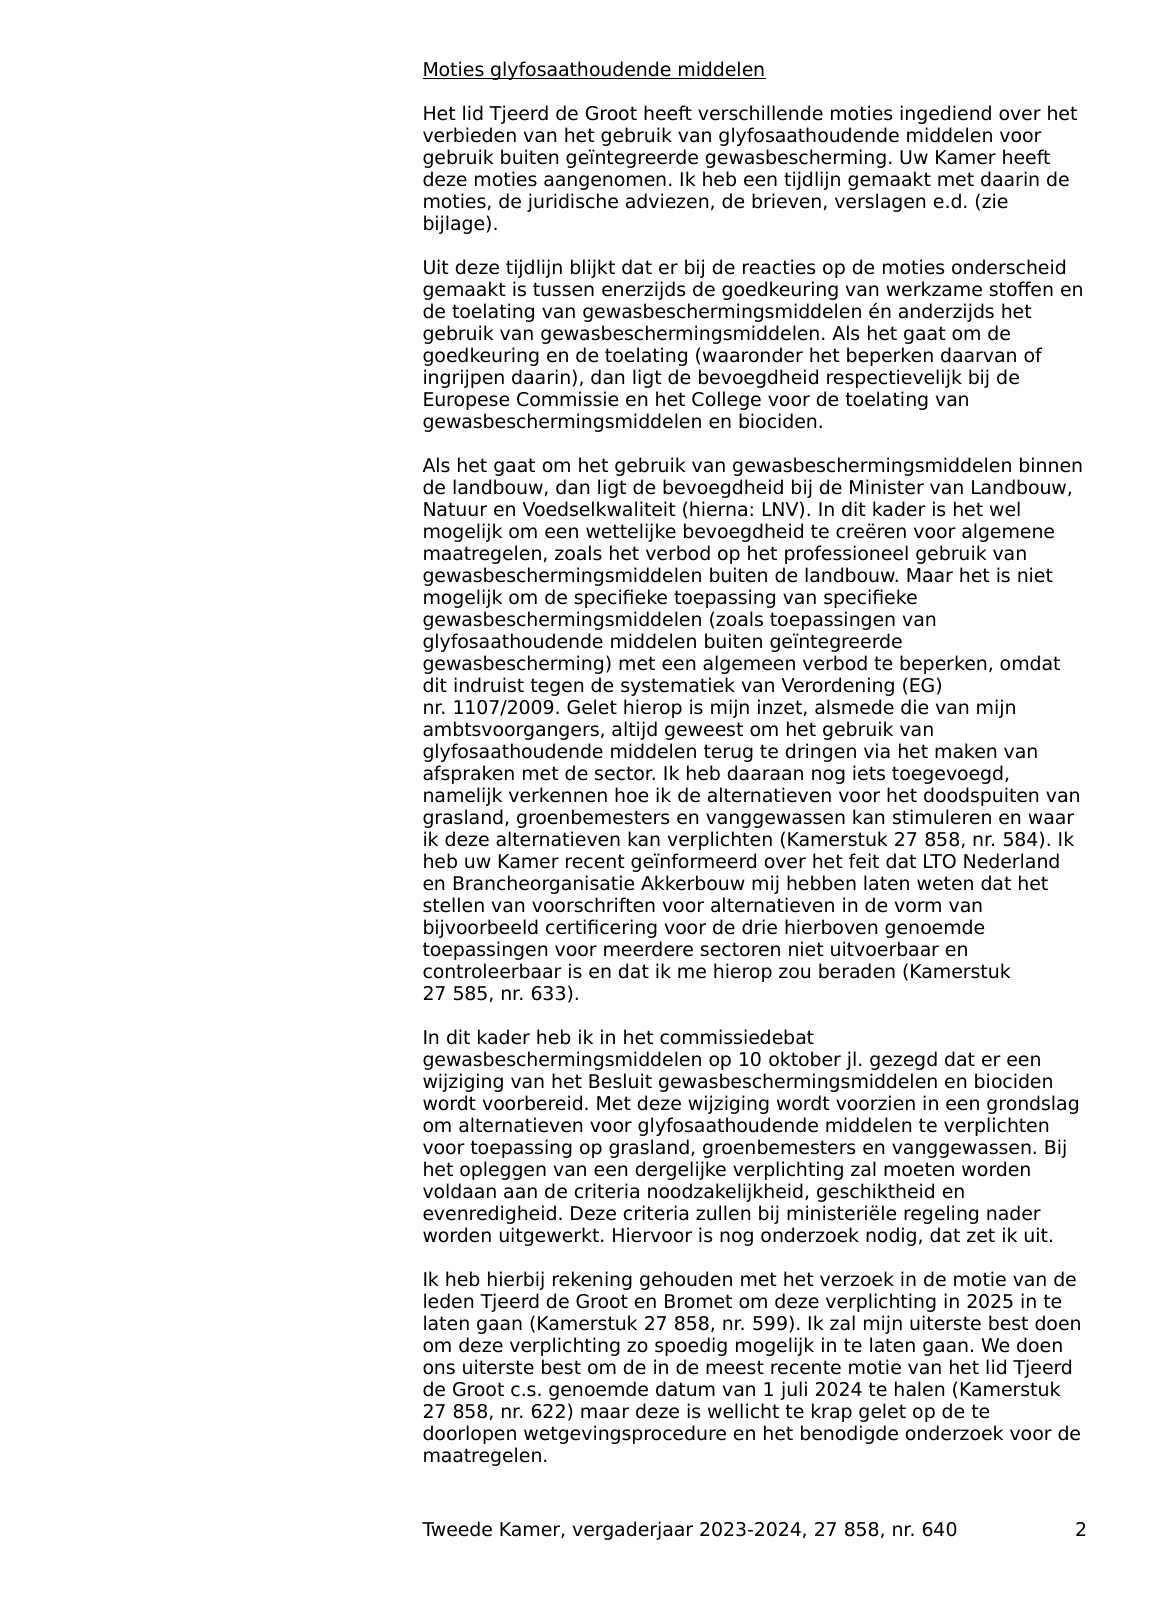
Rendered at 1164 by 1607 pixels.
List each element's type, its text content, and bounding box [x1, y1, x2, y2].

text Uit deze tijdlijn blijkt dat er bij de reacties op de moties onderscheid gemaakt is tussen enerzijds de goedkeuring van werkzame stoffen en de toelating van gewasbeschermingsmiddelen én anderzijds het gebruik van gewasbeschermingsmiddelen. Als het gaat om de goedkeuring en de toelating (waaronder het beperken daarvan of ingrijpen daarin), dan ligt de bevoegdheid respectievelijk bij de Europese Commissie en het College voor de toelating van gewasbeschermingsmiddelen en biociden. [422, 257, 1087, 433]
text Als het gaat om het gebruik van gewasbeschermingsmiddelen binnen de landbouw, dan ligt de bevoegdheid bij de Minister van Landbouw, Natuur en Voedselkwaliteit (hierna: LNV). In dit kader is het wel mogelijk om een wettelijke bevoegdheid te creëren voor algemene maatregelen, zoals het verbod op het professioneel gebruik van gewasbeschermingsmiddelen buiten de landbouw. Maar het is niet mogelijk om de specifieke toepassing van specifieke gewasbeschermingsmiddelen (zoals toepassingen van glyfosaathoudende middelen buiten geïntegreerde gewasbescherming) met een algemeen verbod te beperken, omdat dit indruist tegen de systematiek van Verordening (EG) nr. 1107/2009. Gelet hierop is mijn inzet, alsmede die van mijn ambtsvoorgangers, altijd geweest om het gebruik van glyfosaathoudende middelen terug te dringen via het maken van afspraken met de sector. Ik heb daaraan nog iets toegevoegd, namelijk verkennen hoe ik de alternatieven voor het doodspuiten van grasland, groenbemesters en vanggewassen kan stimuleren en waar ik deze alternatieven kan verplichten (Kamerstuk 27 858, nr. 584). Ik heb uw Kamer recent geïnformeerd over het feit dat LTO Nederland en Brancheorganisatie Akkerbouw mij hebben laten weten dat het stellen van voorschriften voor alternatieven in de vorm van bijvoorbeeld certificering voor de drie hierboven genoemde toepassingen voor meerdere sectoren niet uitvoerbaar en controleerbaar is en dat ik me hierop zou beraden (Kamerstuk 27 585, nr. 633). [422, 455, 1087, 1005]
text Ik heb hierbij rekening gehouden met het verzoek in de motie van de leden Tjeerd de Groot en Bromet om deze verplichting in 2025 in te laten gaan (Kamerstuk 27 858, nr. 599). Ik zal mijn uiterste best doen om deze verplichting zo spoedig mogelijk in te laten gaan. We doen ons uiterste best om de in de meest recente motie van het lid Tjeerd de Groot c.s. genoemde datum van 1 juli 2024 te halen (Kamerstuk 27 858, nr. 622) maar deze is wellicht te krap gelet op de te doorlopen wetgevingsprocedure en het benodigde onderzoek voor de maatregelen. [422, 1269, 1087, 1467]
text In dit kader heb ik in het commissiedebat gewasbeschermingsmiddelen op 10 oktober jl. gezegd dat er een wijziging van het Besluit gewasbeschermingsmiddelen en biociden wordt voorbereid. Met deze wijziging wordt voorzien in een grondslag om alternatieven voor glyfosaathoudende middelen te verplichten voor toepassing op grasland, groenbemesters en vanggewassen. Bij het opleggen van een dergelijke verplichting zal moeten worden voldaan aan de criteria noodzakelijkheid, geschiktheid en evenredigheid. Deze criteria zullen bij ministeriële regeling nader worden uitgewerkt. Hiervoor is nog onderzoek nodig, dat zet ik uit. [422, 1027, 1087, 1247]
text Het lid Tjeerd de Groot heeft verschillende moties ingediend over het verbieden van het gebruik van glyfosaathoudende middelen voor gebruik buiten geïntegreerde gewasbescherming. Uw Kamer heeft deze moties aangenomen. Ik heb een tijdlijn gemaakt met daarin de moties, de juridische adviezen, de brieven, verslagen e.d. (zie bijlage). [422, 103, 1087, 235]
subtitle Moties glyfosaathoudende middelen [422, 59, 1087, 81]
